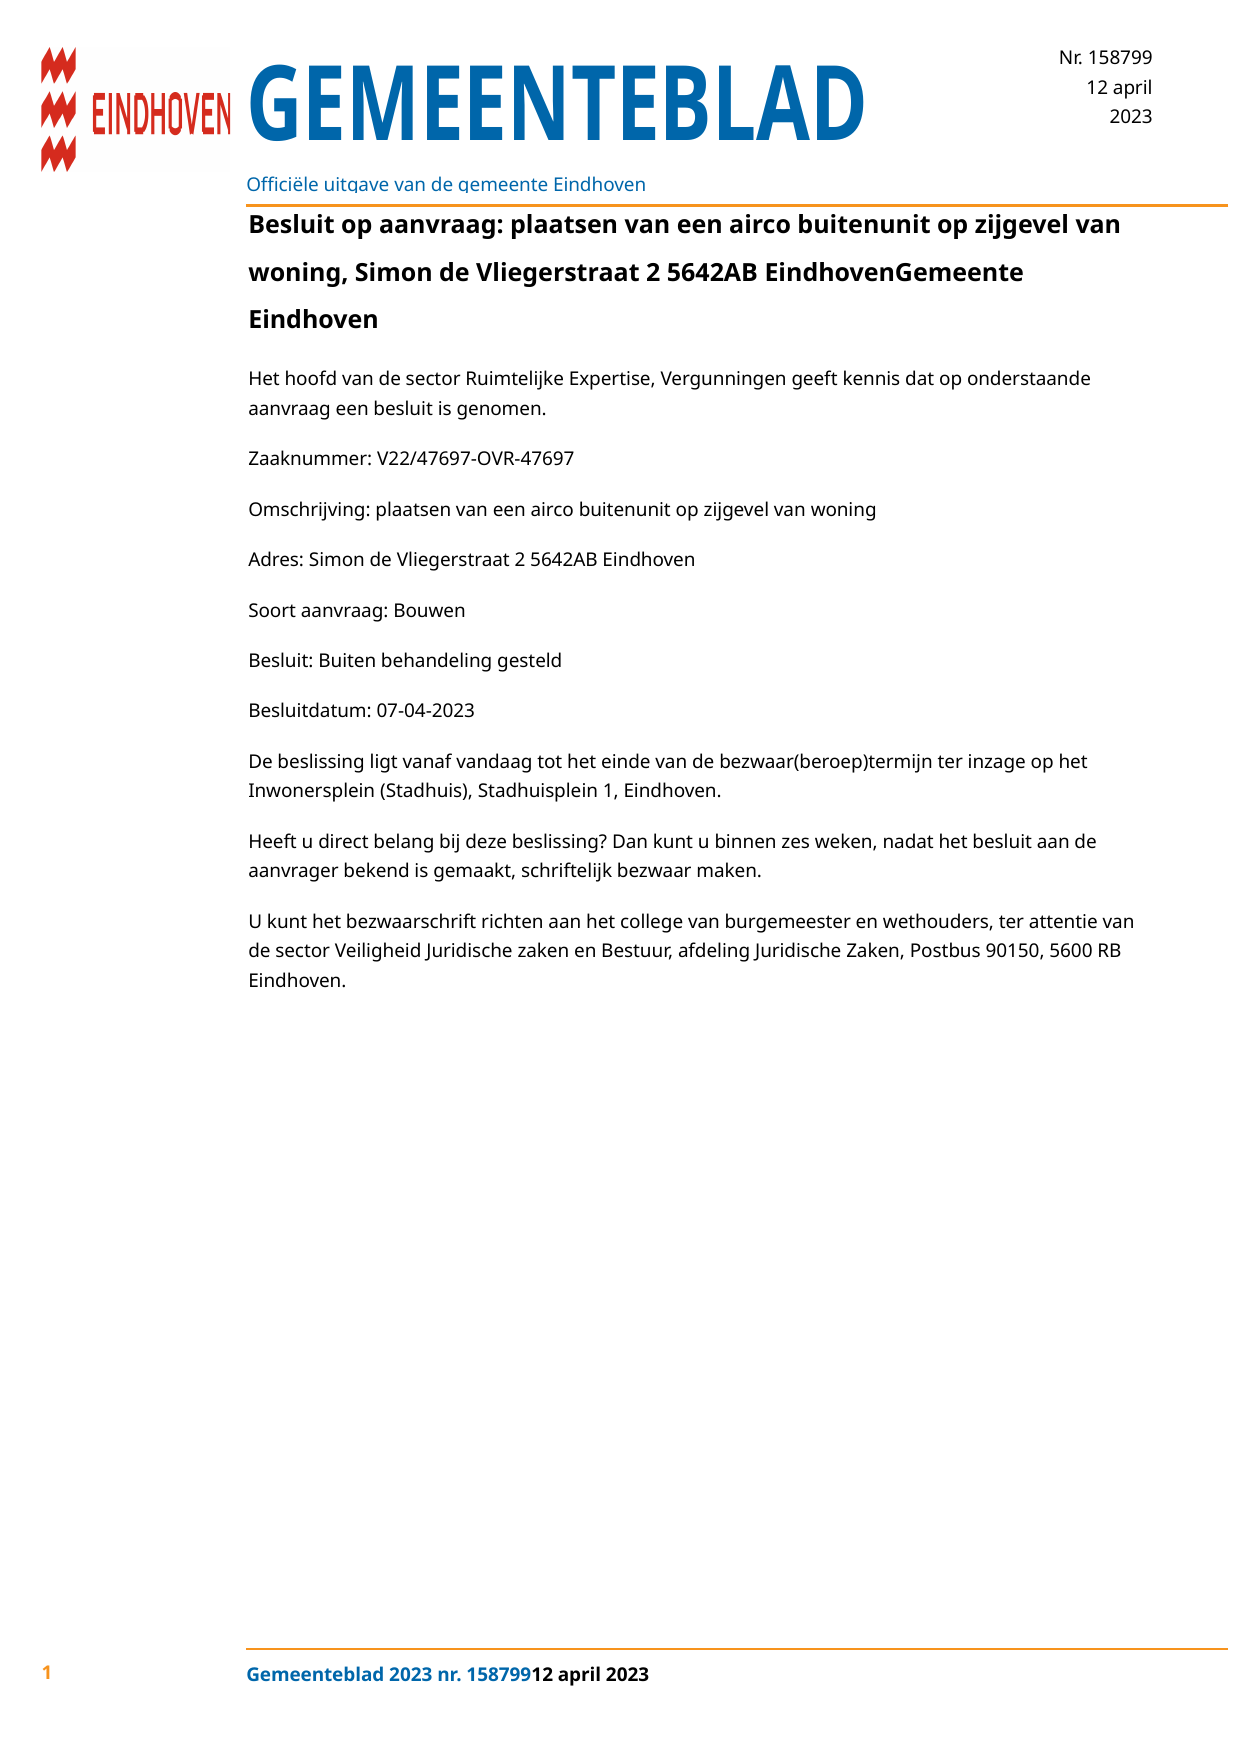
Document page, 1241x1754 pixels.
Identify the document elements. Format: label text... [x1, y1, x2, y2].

picture [41, 47, 231, 172]
text De beslissing ligt vanaf vandaag tot het einde van de bezwaar(beroep)termijn ter inzage op het Inwonersplein (Stadhuis), Stadhuisplein 1, Eindhoven. [248, 748, 1152, 803]
text Adres: Simon de Vliegerstraat 2 5642AB Eindhoven [248, 546, 1152, 572]
text U kunt het bezwaarschrift richten aan het college van burgemeester en wethouders, ter attentie van de sector Veiligheid Juridische zaken en Bestuur, afdeling Juridische Zaken, Postbus 90150, 5600 RB Eindhoven. [248, 908, 1152, 993]
text Het hoofd van de sector Ruimtelijke Expertise, Vergunningen geeft kennis dat op onderstaande aanvraag een besluit is genomen. [248, 366, 1152, 421]
text Omschrijving: plaatsen van een airco buitenunit op zijgevel van woning [248, 496, 1152, 522]
text Soort aanvraag: Bouwen [248, 597, 1152, 622]
text Besluit: Buiten behandeling gesteld [248, 647, 1152, 673]
text Besluitdatum: 07-04-2023 [248, 698, 1152, 723]
text Heeft u direct belang bij deze beslissing? Dan kunt u binnen zes weken, nadat het besluit aan de aanvrager bekend is gemaakt, schriftelijk bezwaar maken. [248, 828, 1152, 883]
text Zaaknummer: V22/47697-OVR-47697 [248, 446, 1152, 471]
text Besluit op aanvraag: plaatsen van een airco buitenunit op zijgevel van woning, Simon de Vliegerstraat 2 5642AB EindhovenGemeente Eindhoven [248, 207, 1152, 336]
